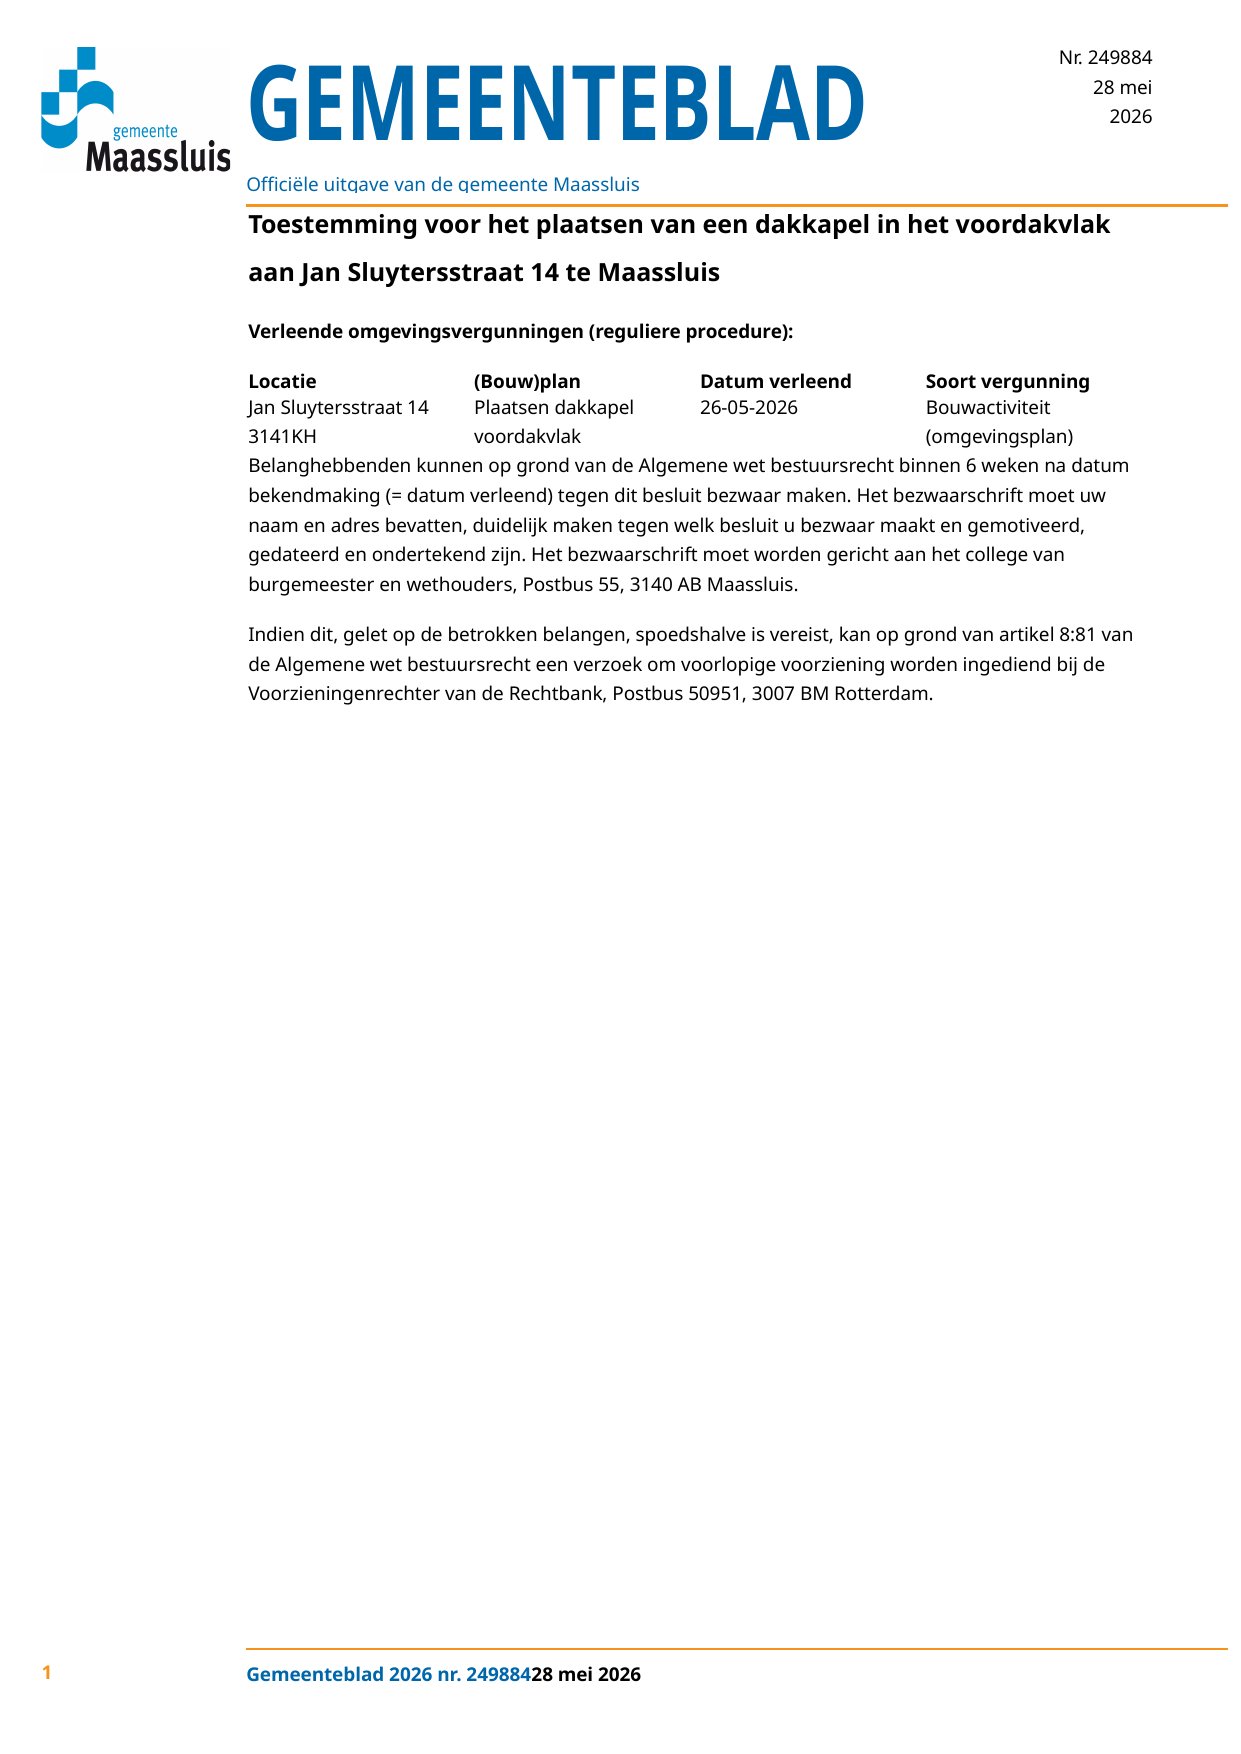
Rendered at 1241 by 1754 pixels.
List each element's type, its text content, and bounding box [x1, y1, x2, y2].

picture [41, 47, 77, 92]
picture [41, 47, 231, 172]
table_header (Bouw)plan [474, 369, 700, 394]
table_header Soort vergunning [926, 369, 1152, 394]
table_cell Jan Sluytersstraat 14 3141KH [248, 394, 474, 449]
table_cell Plaatsen dakkapel voordakvlak [474, 394, 700, 449]
table_header Datum verleend [700, 369, 926, 394]
table_cell 26-05-2026 [700, 394, 926, 449]
text Belanghebbenden kunnen op grond van de Algemene wet bestuursrecht binnen 6 weken na datum bekendmaking (= datum verleend) tegen dit besluit bezwaar maken. Het bezwaarschrift moet uw naam en adres bevatten, duidelijk maken tegen welk besluit u bezwaar maakt en gemotiveerd, gedateerd en ondertekend zijn. Het bezwaarschrift moet worden gericht aan het college van burgemeester en wethouders, Postbus 55, 3140 AB Maassluis. [248, 453, 1152, 597]
text Verleende omgevingsvergunningen (reguliere procedure): [248, 318, 1152, 344]
table_header Locatie [248, 369, 474, 394]
text Toestemming voor het plaatsen van een dakkapel in het voordakvlak aan Jan Sluytersstraat 14 te Maassluis [248, 207, 1152, 288]
text Indien dit, gelet op de betrokken belangen, spoedshalve is vereist, kan op grond van artikel 8:81 van de Algemene wet bestuursrecht een verzoek om voorlopige voorziening worden ingediend bij de Voorzieningenrechter van de Rechtbank, Postbus 50951, 3007 BM Rotterdam. [248, 621, 1152, 706]
table_cell Bouwactiviteit (omgevingsplan) [926, 394, 1152, 449]
